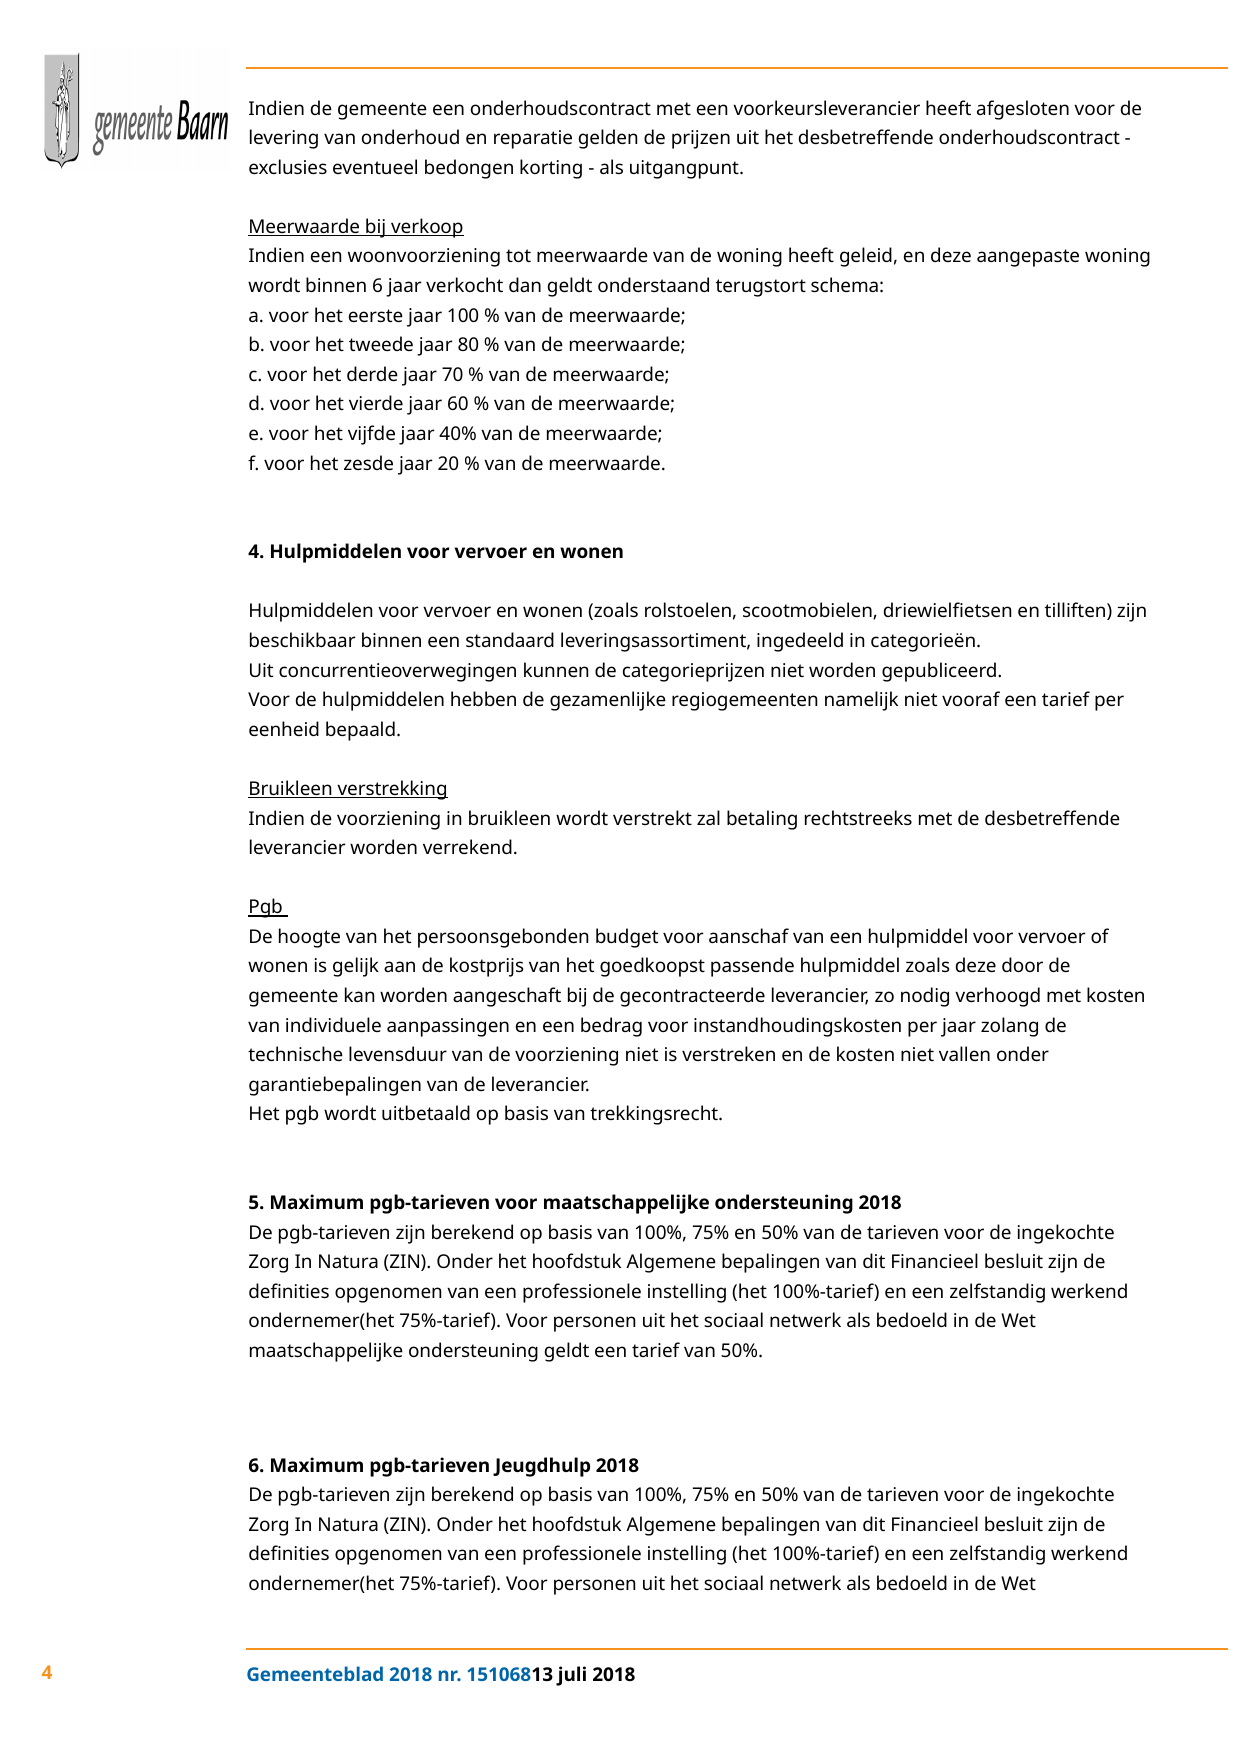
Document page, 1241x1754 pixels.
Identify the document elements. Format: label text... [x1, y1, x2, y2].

text Meerwaarde bij verkoop [248, 213, 1152, 239]
text b. voor het tweede jaar 80 % van de meerwaarde; [248, 331, 1152, 357]
picture [41, 47, 231, 172]
text e. voor het vijfde jaar 40% van de meerwaarde; [248, 420, 1152, 446]
text f. voor het zesde jaar 20 % van de meerwaarde. [248, 450, 1152, 476]
text 6. Maximum pgb-tarieven Jeugdhulp 2018 [248, 1452, 1152, 1477]
text De pgb-tarieven zijn berekend op basis van 100%, 75% en 50% van de tarieven voor de ingekochte Zorg In Natura (ZIN). Onder het hoofdstuk Algemene bepalingen van dit Financieel besluit zijn de definities opgenomen van een professionele instelling (het 100%-tarief) en een zelfstandig werkend ondernemer(het 75%-tarief). Voor personen uit het sociaal netwerk als bedoeld in de Wet maatschappelijke ondersteuning geldt een tarief van 50%. [248, 1219, 1152, 1363]
text 5. Maximum pgb-tarieven voor maatschappelijke ondersteuning 2018 [248, 1189, 1152, 1215]
text a. voor het eerste jaar 100 % van de meerwaarde; [248, 302, 1152, 328]
text d. voor het vierde jaar 60 % van de meerwaarde; [248, 391, 1152, 416]
text Indien een woonvoorziening tot meerwaarde van de woning heeft geleid, en deze aangepaste woning wordt binnen 6 jaar verkocht dan geldt onderstaand terugstort schema: [248, 243, 1152, 298]
text Pgb [248, 893, 1152, 919]
text Hulpmiddelen voor vervoer en wonen (zoals rolstoelen, scootmobielen, driewielfietsen en tilliften) zijn beschikbaar binnen een standaard leveringsassortiment, ingedeeld in categorieën. [248, 598, 1152, 653]
text Bruikleen verstrekking [248, 775, 1152, 801]
text c. voor het derde jaar 70 % van de meerwaarde; [248, 361, 1152, 387]
text Indien de voorziening in bruikleen wordt verstrekt zal betaling rechtstreeks met de desbetreffende leverancier worden verrekend. [248, 805, 1152, 860]
text De pgb-tarieven zijn berekend op basis van 100%, 75% en 50% van de tarieven voor de ingekochte Zorg In Natura (ZIN). Onder het hoofdstuk Algemene bepalingen van dit Financieel besluit zijn de definities opgenomen van een professionele instelling (het 100%-tarief) en een zelfstandig werkend ondernemer(het 75%-tarief). Voor personen uit het sociaal netwerk als bedoeld in de Wet [248, 1481, 1152, 1596]
text Indien de gemeente een onderhoudscontract met een voorkeursleverancier heeft afgesloten voor de levering van onderhoud en reparatie gelden de prijzen uit het desbetreffende onderhoudscontract - exclusies eventueel bedongen korting - als uitgangpunt. [248, 95, 1152, 180]
text De hoogte van het persoonsgebonden budget voor aanschaf van een hulpmiddel voor vervoer of wonen is gelijk aan de kostprijs van het goedkoopst passende hulpmiddel zoals deze door de gemeente kan worden aangeschaft bij de gecontracteerde leverancier, zo nodig verhoogd met kosten van individuele aanpassingen en een bedrag voor instandhoudingskosten per jaar zolang de technische levensduur van de voorziening niet is verstreken en de kosten niet vallen onder garantiebepalingen van de leverancier. [248, 923, 1152, 1097]
text Het pgb wordt uitbetaald op basis van trekkingsrecht. [248, 1101, 1152, 1126]
text Voor de hulpmiddelen hebben de gezamenlijke regiogemeenten namelijk niet vooraf een tarief per eenheid bepaald. [248, 686, 1152, 742]
text 4. Hulpmiddelen voor vervoer en wonen [248, 538, 1152, 564]
text Uit concurrentieoverwegingen kunnen de categorieprijzen niet worden gepubliceerd. [248, 657, 1152, 683]
